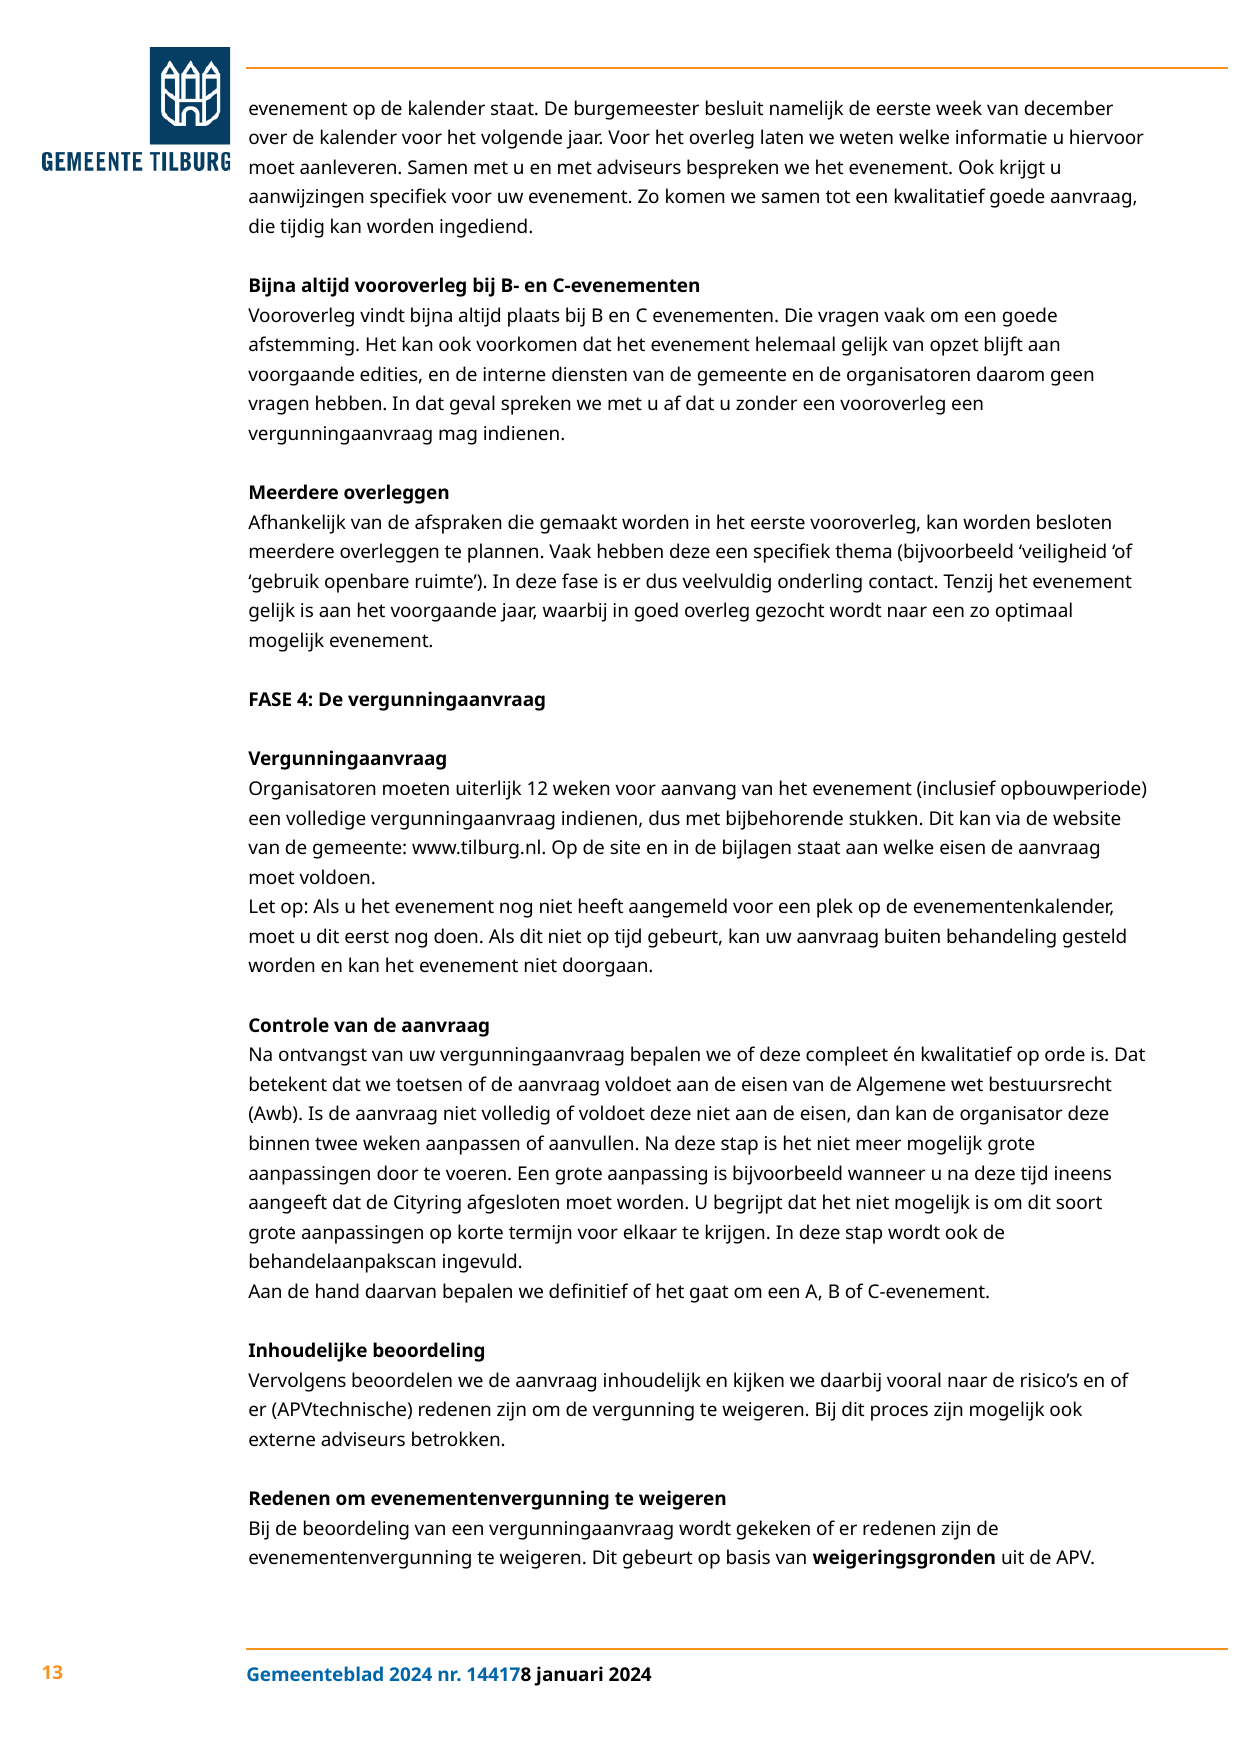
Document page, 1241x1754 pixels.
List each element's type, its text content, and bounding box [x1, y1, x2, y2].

text Controle van de aanvraag [248, 1012, 1152, 1038]
text Na ontvangst van uw vergunningaanvraag bepalen we of deze compleet én kwalitatief op orde is. Dat betekent dat we toetsen of de aanvraag voldoet aan de eisen van de Algemene wet bestuursrecht (Awb). Is de aanvraag niet volledig of voldoet deze niet aan de eisen, dan kan de organisator deze binnen twee weken aanpassen of aanvullen. Na deze stap is het niet meer mogelijk grote aanpassingen door te voeren. Een grote aanpassing is bijvoorbeeld wanneer u na deze tijd ineens aangeeft dat de Cityring afgesloten moet worden. U begrijpt dat het niet mogelijk is om dit soort grote aanpassingen op korte termijn voor elkaar te krijgen. In deze stap wordt ook de behandelaanpakscan ingevuld. [248, 1041, 1152, 1274]
text Afhankelijk van de afspraken die gemaakt worden in het eerste vooroverleg, kan worden besloten meerdere overleggen te plannen. Vaak hebben deze een specifiek thema (bijvoorbeeld ‘veiligheid ‘of ‘gebruik openbare ruimte’). In deze fase is er dus veelvuldig onderling contact. Tenzij het evenement gelijk is aan het voorgaande jaar, waarbij in goed overleg gezocht wordt naar een zo optimaal mogelijk evenement. [248, 509, 1152, 653]
text Vooroverleg vindt bijna altijd plaats bij B­ en C­ evenementen. Die vragen vaak om een goede afstemming. Het kan ook voorkomen dat het evenement helemaal gelijk van opzet blijft aan voorgaande edities, en de interne diensten van de gemeente en de organisatoren daarom geen vragen hebben. In dat geval spreken we met u af dat u zonder een vooroverleg een vergunningaanvraag mag indienen. [248, 302, 1152, 446]
text Let op: Als u het evenement nog niet heeft aangemeld voor een plek op de evenementenkalender, moet u dit eerst nog doen. Als dit niet op tijd gebeurt, kan uw aanvraag buiten behandeling gesteld worden en kan het evenement niet doorgaan. [248, 893, 1152, 978]
text Inhoudelijke beoordeling [248, 1337, 1152, 1363]
text Bij de beoordeling van een vergunningaanvraag wordt gekeken of er redenen zijn de evenementenvergunning te weigeren. Dit gebeurt op basis van weigeringsgronden uit de APV. [248, 1515, 1152, 1570]
text Vervolgens beoordelen we de aanvraag inhoudelijk en kijken we daarbij vooral naar de risico’s en of er (APV­technische) redenen zijn om de vergunning te weigeren. Bij dit proces zijn mogelijk ook externe adviseurs betrokken. [248, 1367, 1152, 1452]
text Vergunningaanvraag [248, 746, 1152, 771]
text Aan de hand daarvan bepalen we definitief of het gaat om een A­, B­ of C-evenement. [248, 1278, 1152, 1304]
text Organisatoren moeten uiterlijk 12 weken voor aanvang van het evenement (inclusief opbouwperiode) een volledige vergunningaanvraag indienen, dus met bijbehorende stukken. Dit kan via de website van de gemeente: www.tilburg.nl. Op de site en in de bijlagen staat aan welke eisen de aanvraag moet voldoen. [248, 775, 1152, 890]
text FASE 4: De vergunningaanvraag [248, 686, 1152, 712]
text Bijna altijd vooroverleg bij B- en C-evenementen [248, 272, 1152, 298]
text Meerdere overleggen [248, 479, 1152, 505]
text evenement op de kalender staat. De burgemeester besluit namelijk de eerste week van december over de kalender voor het volgende jaar. Voor het overleg laten we weten welke informatie u hiervoor moet aanleveren. Samen met u en met adviseurs bespreken we het evenement. Ook krijgt u aanwijzingen specifiek voor uw evenement. Zo komen we samen tot een kwalitatief goede aanvraag, die tijdig kan worden ingediend. [248, 95, 1152, 239]
picture [41, 47, 231, 172]
text Redenen om evenementenvergunning te weigeren [248, 1485, 1152, 1511]
